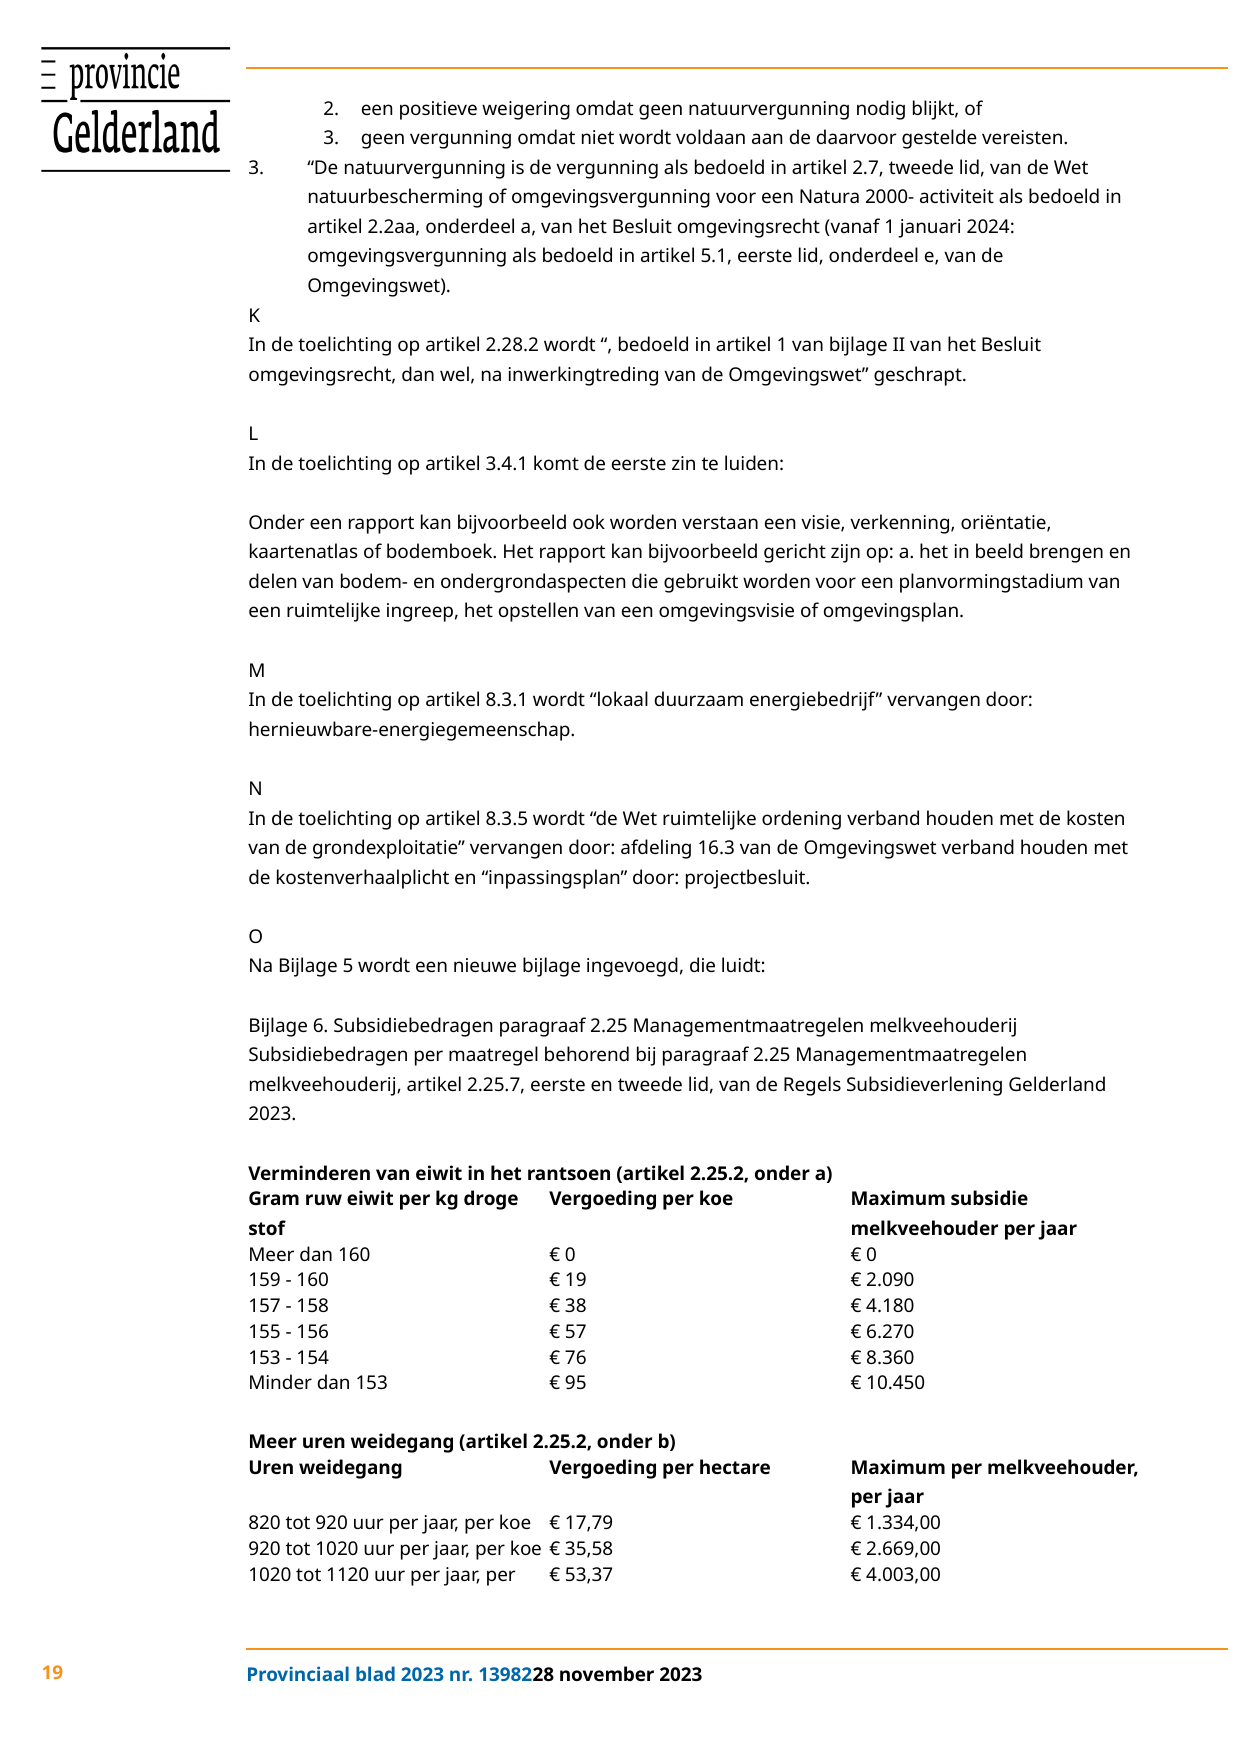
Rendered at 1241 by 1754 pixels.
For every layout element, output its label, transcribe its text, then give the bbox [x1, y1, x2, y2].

table_cell 157 - 158 [248, 1293, 549, 1318]
table_cell Vergoeding per hectare [549, 1454, 850, 1509]
table_cell € 8.360 [850, 1344, 1152, 1369]
text L [248, 420, 1152, 446]
text M [248, 657, 1152, 683]
table_cell € 2.090 [850, 1267, 1152, 1292]
list “De natuurvergunning is de vergunning als bedoeld in artikel 2.7, tweede lid, van de Wet natuurbescherming of omgevingsvergunning voor een Natura 2000- activiteit als bedoeld in artikel 2.2aa, onderdeel a, van het Besluit omgevingsrecht (vanaf 1 januari 2024: omgevingsvergunning als bedoeld in artikel 5.1, eerste lid, onderdeel e, van de Omgevingswet). [248, 154, 1152, 298]
table_cell 920 tot 1020 uur per jaar, per koe [248, 1535, 549, 1561]
table_header Verminderen van eiwit in het rantsoen (artikel 2.25.2, onder a) [248, 1160, 1152, 1186]
table_header Meer uren weidegang (artikel 2.25.2, onder b) [248, 1428, 1152, 1454]
text O [248, 923, 1152, 949]
table_cell € 17,79 [549, 1509, 850, 1535]
text Onder een rapport kan bijvoorbeeld ook worden verstaan een visie, verkenning, oriëntatie, kaartenatlas of bodemboek. Het rapport kan bijvoorbeeld gericht zijn op: a. het in beeld brengen en delen van bodem- en ondergrondaspecten die gebruikt worden voor een planvormingstadium van een ruimtelijke ingreep, het opstellen van een omgevingsvisie of omgevingsplan. [248, 509, 1152, 623]
table_cell € 1.334,00 [850, 1509, 1152, 1535]
table_cell 155 - 156 [248, 1318, 549, 1344]
table_cell Maximum subsidie melkveehouder per jaar [850, 1186, 1152, 1241]
table_cell Minder dan 153 [248, 1370, 549, 1395]
table_cell € 10.450 [850, 1370, 1152, 1395]
text Subsidiebedragen per maatregel behorend bij paragraaf 2.25 Managementmaatregelen melkveehouderij, artikel 2.25.7, eerste en tweede lid, van de Regels Subsidieverlening Gelderland 2023. [248, 1041, 1152, 1126]
table_cell Vergoeding per koe [549, 1186, 850, 1241]
list een positieve weigering omdat geen natuurvergunning nodig blijkt, of [323, 95, 1152, 121]
text Bijlage 6. Subsidiebedragen paragraaf 2.25 Managementmaatregelen melkveehouderij [248, 1012, 1152, 1038]
table_cell € 57 [549, 1318, 850, 1344]
table_cell € 0 [850, 1241, 1152, 1267]
table_cell 159 - 160 [248, 1267, 549, 1292]
text In de toelichting op artikel 3.4.1 komt de eerste zin te luiden: [248, 450, 1152, 476]
table_cell € 2.669,00 [850, 1535, 1152, 1561]
table_cell € 0 [549, 1241, 850, 1267]
text N [248, 775, 1152, 801]
table_cell 820 tot 920 uur per jaar, per koe [248, 1509, 549, 1535]
table_cell Meer dan 160 [248, 1241, 549, 1267]
table_cell € 6.270 [850, 1318, 1152, 1344]
table_cell € 38 [549, 1293, 850, 1318]
table_cell € 4.003,00 [850, 1561, 1152, 1586]
table_cell € 53,37 [549, 1561, 850, 1586]
table_cell 1020 tot 1120 uur per jaar, per [248, 1561, 549, 1586]
table_cell Gram ruw eiwit per kg droge stof [248, 1186, 549, 1241]
table_cell € 4.180 [850, 1293, 1152, 1318]
text K [248, 302, 1152, 328]
table_cell Maximum per melkveehouder, per jaar [850, 1454, 1152, 1509]
text In de toelichting op artikel 8.3.1 wordt “lokaal duurzaam energiebedrijf” vervangen door: hernieuwbare-energiegemeenschap. [248, 686, 1152, 742]
table_cell € 76 [549, 1344, 850, 1369]
table_cell € 35,58 [549, 1535, 850, 1561]
list geen vergunning omdat niet wordt voldaan aan de daarvoor gestelde vereisten. [323, 124, 1152, 150]
picture [41, 47, 231, 172]
table_cell Uren weidegang [248, 1454, 549, 1509]
text Na Bijlage 5 wordt een nieuwe bijlage ingevoegd, die luidt: [248, 953, 1152, 978]
table_cell € 95 [549, 1370, 850, 1395]
table_cell € 19 [549, 1267, 850, 1292]
text In de toelichting op artikel 2.28.2 wordt “, bedoeld in artikel 1 van bijlage II van het Besluit omgevingsrecht, dan wel, na inwerkingtreding van de Omgevingswet” geschrapt. [248, 331, 1152, 387]
text In de toelichting op artikel 8.3.5 wordt “de Wet ruimtelijke ordening verband houden met de kosten van de grondexploitatie” vervangen door: afdeling 16.3 van de Omgevingswet verband houden met de kostenverhaalplicht en “inpassingsplan” door: projectbesluit. [248, 805, 1152, 890]
table_cell 153 - 154 [248, 1344, 549, 1369]
